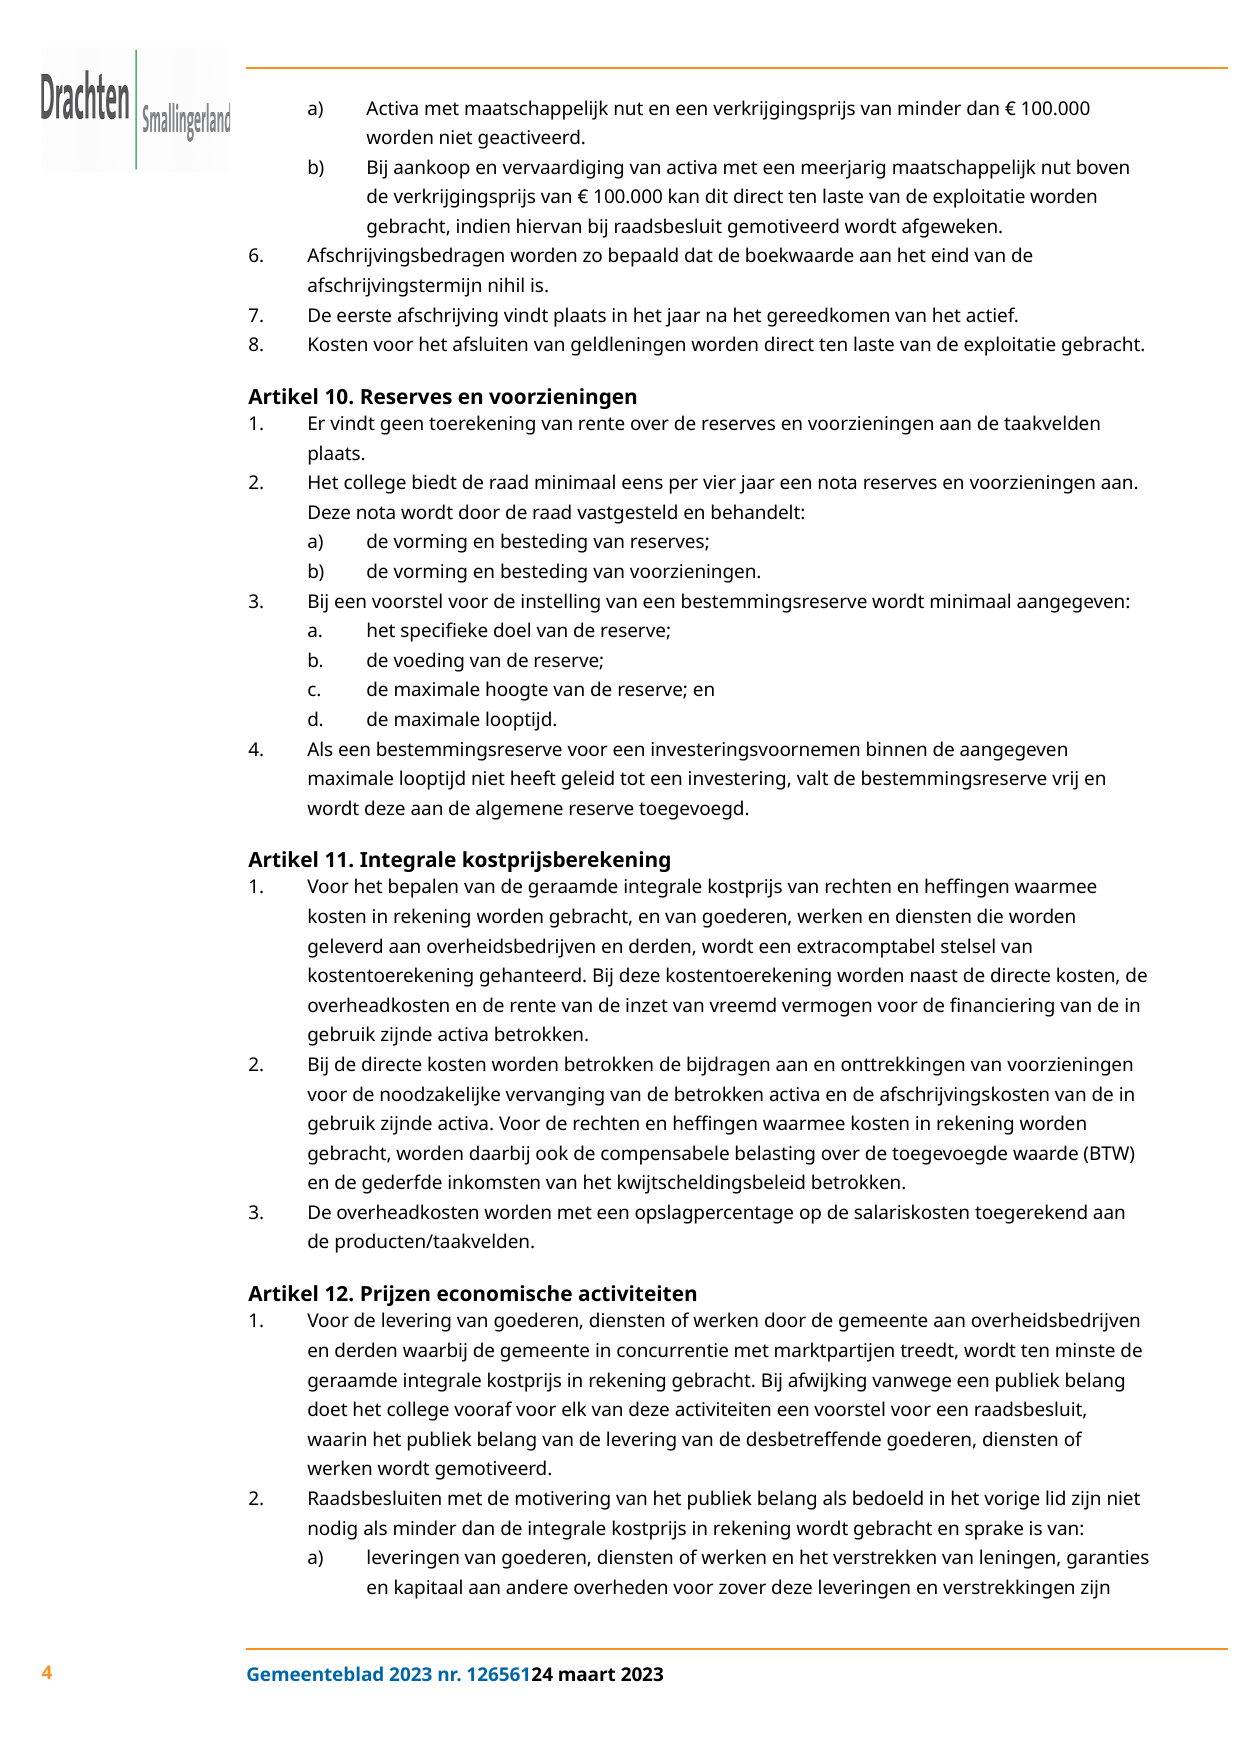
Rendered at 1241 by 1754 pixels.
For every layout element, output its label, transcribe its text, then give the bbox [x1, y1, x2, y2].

text Artikel 10. Reserves en voorzieningen [248, 382, 1152, 410]
list de voeding van de reserve; [307, 647, 1152, 673]
list Het college biedt de raad minimaal eens per vier jaar een nota reserves en voorzieningen aan. Deze nota wordt door de raad vastgesteld en behandelt: [248, 469, 1152, 525]
list het specifieke doel van de reserve; [307, 617, 1152, 643]
list Kosten voor het afsluiten van geldleningen worden direct ten laste van de exploitatie gebracht. [248, 331, 1152, 357]
list de maximale hoogte van de reserve; en [307, 677, 1152, 702]
list de vorming en besteding van voorzieningen. [307, 558, 1152, 584]
list Voor de levering van goederen, diensten of werken door de gemeente aan overheidsbedrijven en derden waarbij de gemeente in concurrentie met marktpartijen treedt, wordt ten minste de geraamde integrale kostprijs in rekening gebracht. Bij afwijking vanwege een publiek belang doet het college vooraf voor elk van deze activiteiten een voorstel voor een raadsbesluit, waarin het publiek belang van de levering van de desbetreffende goederen, diensten of werken wordt gemotiveerd. [248, 1308, 1152, 1481]
list De eerste afschrijving vindt plaats in het jaar na het gereedkomen van het actief. [248, 302, 1152, 328]
list leveringen van goederen, diensten of werken en het verstrekken van leningen, garanties en kapitaal aan andere overheden voor zover deze leveringen en verstrekkingen zijn [307, 1544, 1152, 1599]
text Artikel 11. Integrale kostprijsberekening [248, 845, 1152, 874]
list Raadsbesluiten met de motivering van het publiek belang als bedoeld in het vorige lid zijn niet nodig als minder dan de integrale kostprijs in rekening wordt gebracht en sprake is van: [248, 1485, 1152, 1540]
list de vorming en besteding van reserves; [307, 529, 1152, 554]
list de maximale looptijd. [307, 706, 1152, 732]
list Bij een voorstel voor de instelling van een bestemmingsreserve wordt minimaal aangegeven: [248, 588, 1152, 613]
list Activa met maatschappelijk nut en een verkrijgingsprijs van minder dan € 100.000 worden niet geactiveerd. [307, 95, 1152, 150]
list Voor het bepalen van de geraamde integrale kostprijs van rechten en heffingen waarmee kosten in rekening worden gebracht, en van goederen, werken en diensten die worden geleverd aan overheidsbedrijven en derden, wordt een extracomptabel stelsel van kostentoerekening gehanteerd. Bij deze kostentoerekening worden naast de directe kosten, de overheadkosten en de rente van de inzet van vreemd vermogen voor de financiering van de in gebruik zijnde activa betrokken. [248, 874, 1152, 1047]
list Bij de directe kosten worden betrokken de bijdragen aan en onttrekkingen van voorzieningen voor de noodzakelijke vervanging van de betrokken activa en de afschrijvingskosten van de in gebruik zijnde activa. Voor de rechten en heffingen waarmee kosten in rekening worden gebracht, worden daarbij ook de compensabele belasting over de toegevoegde waarde (BTW) en de gederfde inkomsten van het kwijtscheldingsbeleid betrokken. [248, 1051, 1152, 1195]
list Er vindt geen toerekening van rente over de reserves en voorzieningen aan de taakvelden plaats. [248, 410, 1152, 466]
text Artikel 12. Prijzen economische activiteiten [248, 1279, 1152, 1308]
list De overheadkosten worden met een opslagpercentage op de salariskosten toegerekend aan de producten/taakvelden. [248, 1199, 1152, 1254]
picture [41, 47, 231, 172]
list Als een bestemmingsreserve voor een investeringsvoornemen binnen de aangegeven maximale looptijd niet heeft geleid tot een investering, valt de bestemmingsreserve vrij en wordt deze aan de algemene reserve toegevoegd. [248, 736, 1152, 821]
list Bij aankoop en vervaardiging van activa met een meerjarig maatschappelijk nut boven de verkrijgingsprijs van € 100.000 kan dit direct ten laste van de exploitatie worden gebracht, indien hiervan bij raadsbesluit gemotiveerd wordt afgeweken. [307, 154, 1152, 239]
list Afschrijvingsbedragen worden zo bepaald dat de boekwaarde aan het eind van de afschrijvingstermijn nihil is. [248, 243, 1152, 298]
